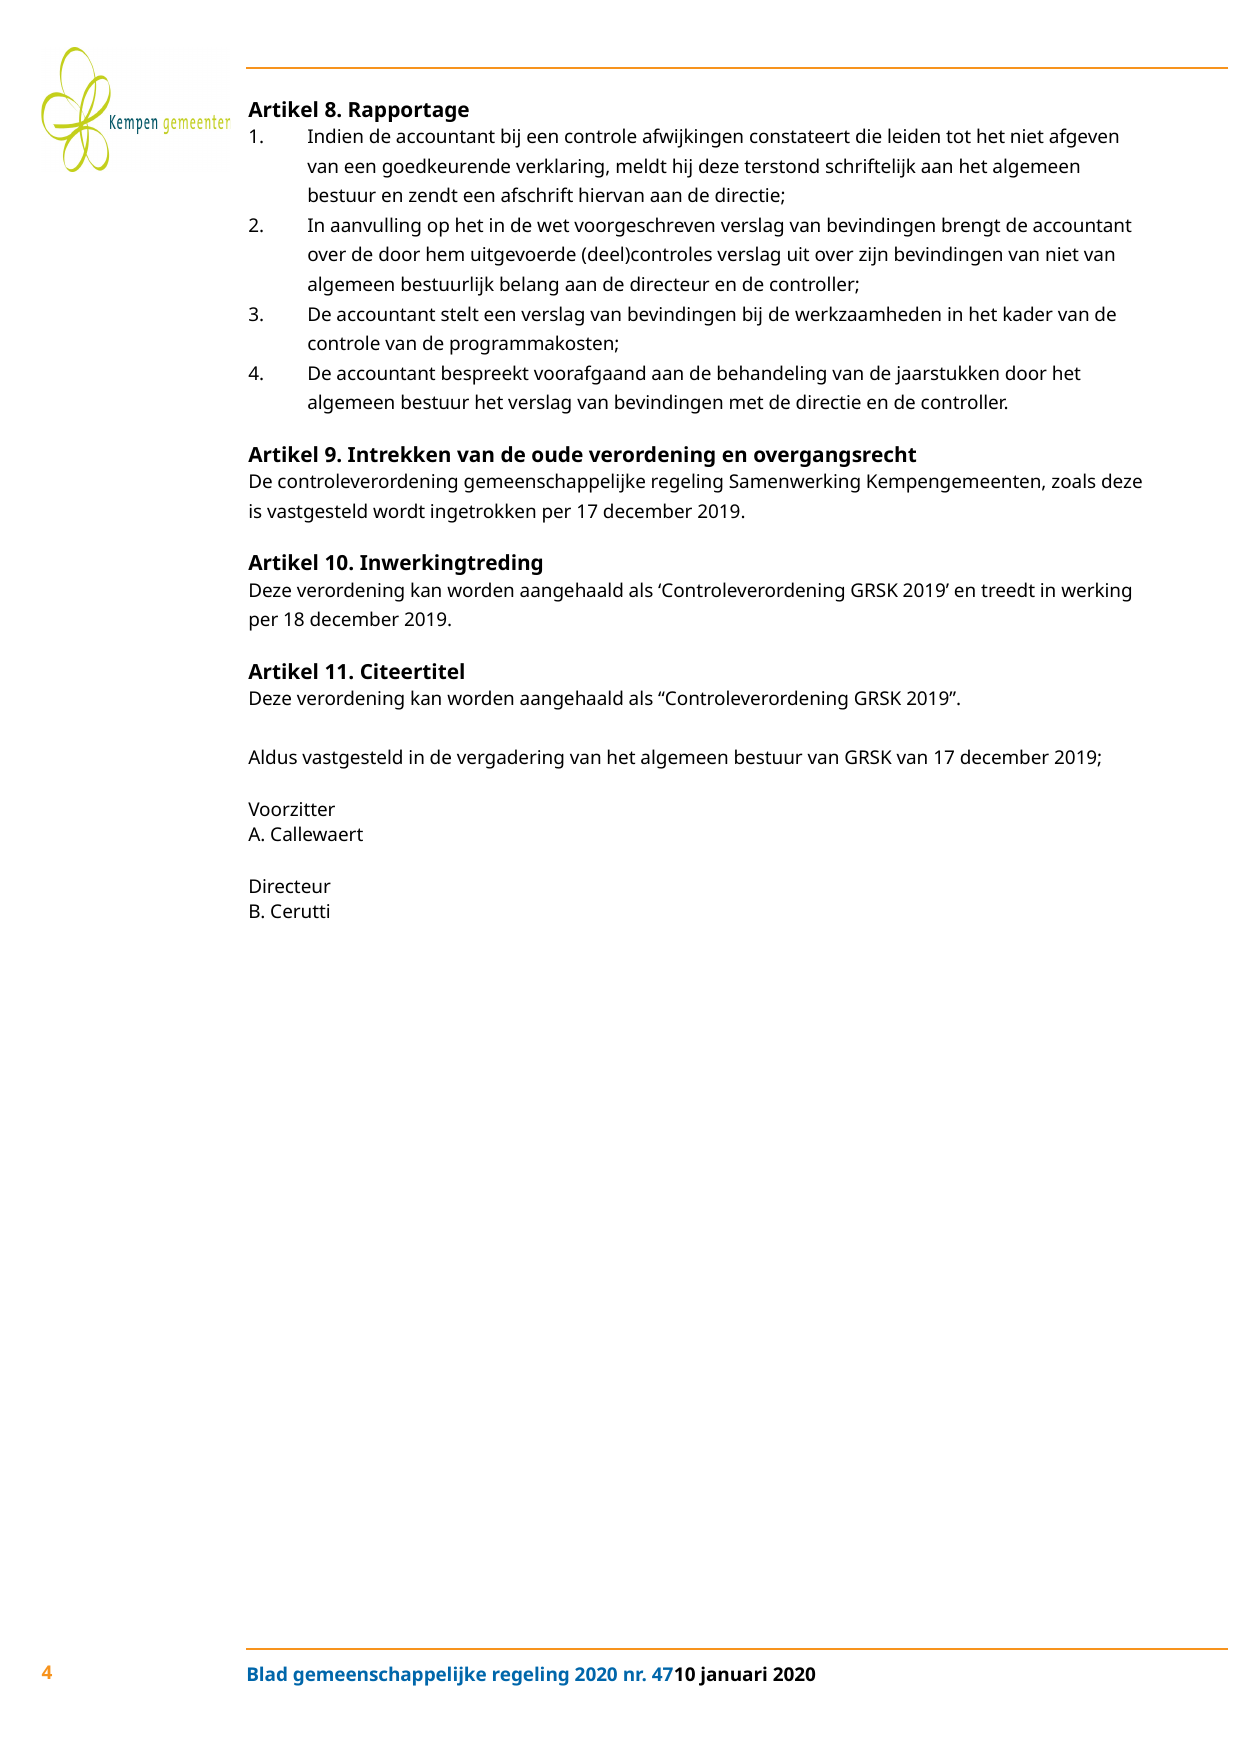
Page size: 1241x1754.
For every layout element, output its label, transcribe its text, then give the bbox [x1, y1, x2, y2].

text Aldus vastgesteld in de vergadering van het algemeen bestuur van GRSK van 17 december 2019; [248, 744, 1152, 770]
text Artikel 9. Intrekken van de oude verordening en overgangsrecht [248, 440, 1152, 468]
list De accountant bespreekt voorafgaand aan de behandeling van de jaarstukken door het algemeen bestuur het verslag van bevindingen met de directie en de controller. [248, 360, 1152, 415]
list Indien de accountant bij een controle afwijkingen constateert die leiden tot het niet afgeven van een goedkeurende verklaring, meldt hij deze terstond schriftelijk aan het algemeen bestuur en zendt een afschrift hiervan aan de directie; [248, 123, 1152, 208]
text A. Callewaert [248, 822, 1152, 847]
list De accountant stelt een verslag van bevindingen bij de werkzaamheden in het kader van de controle van de programmakosten; [248, 301, 1152, 356]
text B. Cerutti [248, 899, 1152, 924]
text Artikel 11. Citeertitel [248, 657, 1152, 685]
text Deze verordening kan worden aangehaald als ‘Controleverordening GRSK 2019’ en treedt in werking per 18 december 2019. [248, 577, 1152, 632]
text Directeur [248, 873, 1152, 899]
text Voorzitter [248, 796, 1152, 822]
text Artikel 10. Inwerkingtreding [248, 548, 1152, 577]
text Artikel 8. Rapportage [248, 95, 1152, 123]
list In aanvulling op het in de wet voorgeschreven verslag van bevindingen brengt de accountant over de door hem uitgevoerde (deel)controles verslag uit over zijn bevindingen van niet van algemeen bestuurlijk belang aan de directeur en de controller; [248, 212, 1152, 297]
text Deze verordening kan worden aangehaald als “Controleverordening GRSK 2019”. [248, 685, 1152, 711]
picture [41, 47, 231, 172]
text De controleverordening gemeenschappelijke regeling Samenwerking Kempengemeenten, zoals deze is vastgesteld wordt ingetrokken per 17 december 2019. [248, 468, 1152, 524]
